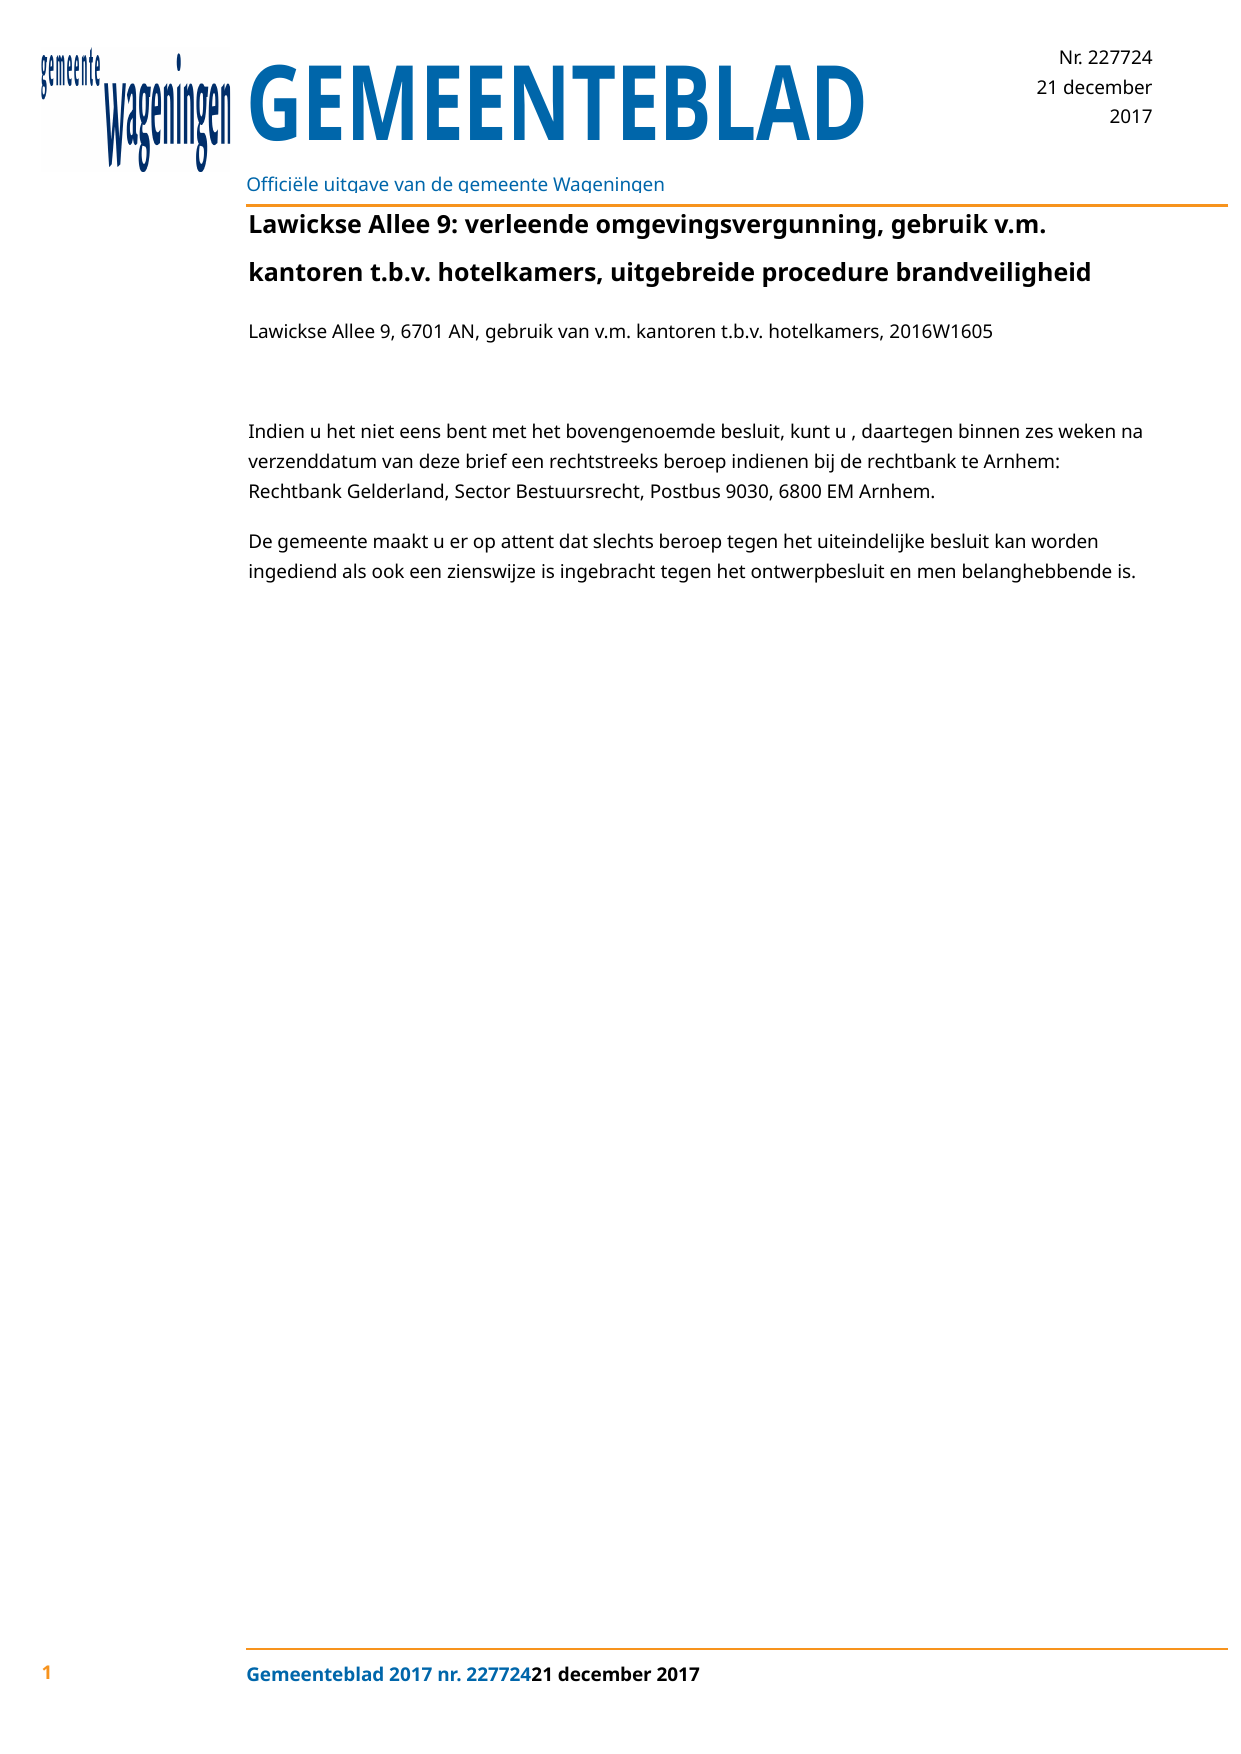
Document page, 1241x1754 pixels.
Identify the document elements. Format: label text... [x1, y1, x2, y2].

text Lawickse Allee 9, 6701 AN, gebruik van v.m. kantoren t.b.v. hotelkamers, 2016W1605 [248, 318, 1152, 344]
text Indien u het niet eens bent met het bovengenoemde besluit, kunt u , daartegen binnen zes weken na verzenddatum van deze brief een rechtstreeks beroep indienen bij de rechtbank te Arnhem: Rechtbank Gelderland, Sector Bestuursrecht, Postbus 9030, 6800 EM Arnhem. [248, 419, 1152, 504]
picture [41, 47, 231, 172]
text De gemeente maakt u er op attent dat slechts beroep tegen het uiteindelijke besluit kan worden ingediend als ook een zienswijze is ingebracht tegen het ontwerpbesluit en men belanghebbende is. [248, 528, 1152, 584]
text Lawickse Allee 9: verleende omgevingsvergunning, gebruik v.m. kantoren t.b.v. hotelkamers, uitgebreide procedure brandveiligheid [248, 207, 1152, 288]
